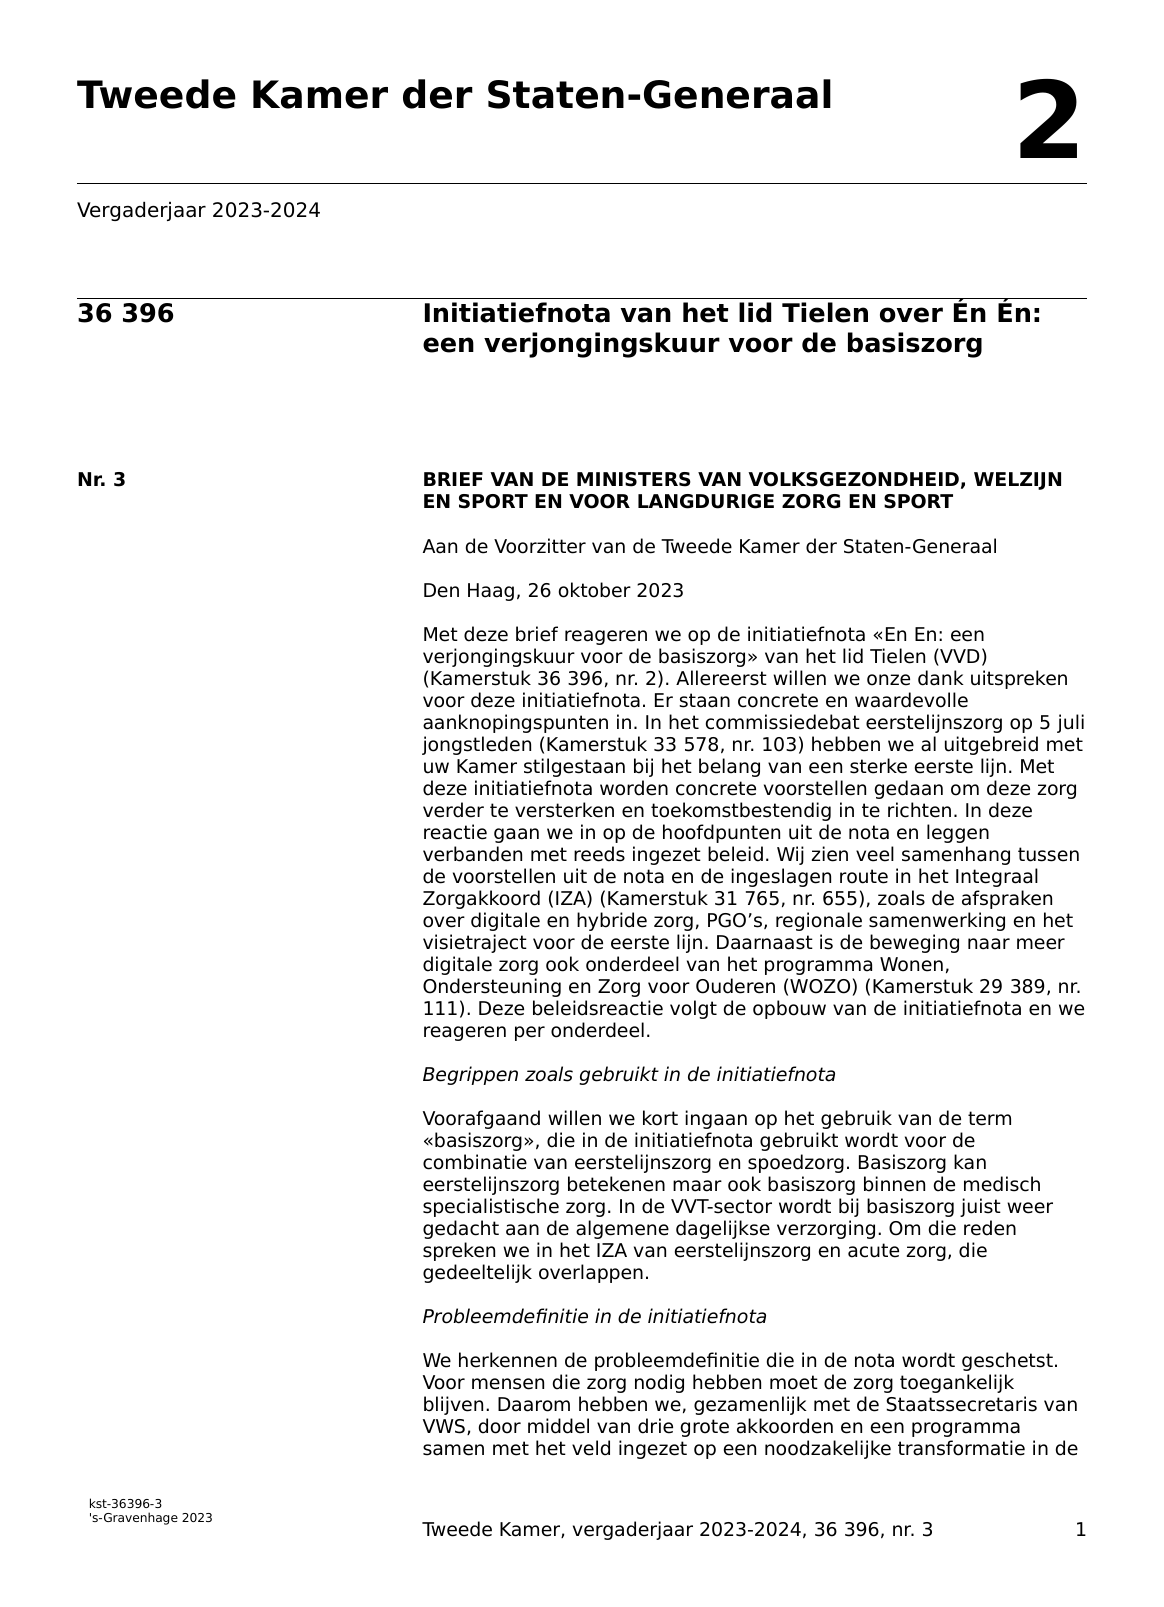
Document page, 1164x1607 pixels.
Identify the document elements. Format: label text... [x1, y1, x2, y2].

subtitle Begrippen zoals gebruikt in de initiatiefnota [422, 1064, 1087, 1086]
text Aan de Voorzitter van de Tweede Kamer der Staten-Generaal [422, 536, 1087, 557]
text Met deze brief reageren we op de initiatiefnota «En En: een verjongingskuur voor de basiszorg» van het lid Tielen (VVD) (Kamerstuk 36 396, nr. 2). Allereerst willen we onze dank uitspreken voor deze initiatiefnota. Er staan concrete en waardevolle aanknopingspunten in. In het commissiedebat eerstelijnszorg op 5 juli jongstleden (Kamerstuk 33 578, nr. 103) hebben we al uitgebreid met uw Kamer stilgestaan bij het belang van een sterke eerste lijn. Met deze initiatiefnota worden concrete voorstellen gedaan om deze zorg verder te versterken en toekomstbestendig in te richten. In deze reactie gaan we in op de hoofdpunten uit de nota en leggen verbanden met reeds ingezet beleid. Wij zien veel samenhang tussen de voorstellen uit de nota en de ingeslagen route in het Integraal Zorgakkoord (IZA) (Kamerstuk 31 765, nr. 655), zoals de afspraken over digitale en hybride zorg, PGO’s, regionale samenwerking en het visietraject voor de eerste lijn. Daarnaast is de beweging naar meer digitale zorg ook onderdeel van het programma Wonen, Ondersteuning en Zorg voor Ouderen (WOZO) (Kamerstuk 29 389, nr. 111). Deze beleidsreactie volgt de opbouw van de initiatiefnota en we reageren per onderdeel. [422, 624, 1087, 1041]
text 's-Gravenhage 2023 [88, 1511, 323, 1525]
subtitle Probleemdefinitie in de initiatiefnota [422, 1306, 1087, 1328]
subtitle 36 396 Initiatiefnota van het lid Tielen over Én Én: een verjongingskuur voor de basiszorg [77, 299, 1087, 358]
text Voorafgaand willen we kort ingaan op het gebruik van de term «basiszorg», die in de initiatiefnota gebruikt wordt voor de combinatie van eerstelijnszorg en spoedzorg. Basiszorg kan eerstelijnszorg betekenen maar ook basiszorg binnen de medisch specialistische zorg. In de VVT-sector wordt bij basiszorg juist weer gedacht aan de algemene dagelijkse verzorging. Om die reden spreken we in het IZA van eerstelijnszorg en acute zorg, die gedeeltelijk overlappen. [422, 1108, 1087, 1284]
table_cell Vergaderjaar 2023-2024 [77, 184, 1087, 298]
table_header 2 [886, 59, 1087, 183]
text kst-36396-3 [88, 1497, 323, 1511]
text Den Haag, 26 oktober 2023 [422, 580, 1087, 602]
text We herkennen de probleemdefinitie die in de nota wordt geschetst. Voor mensen die zorg nodig hebben moet de zorg toegankelijk blijven. Daarom hebben we, gezamenlijk met de Staatssecretaris van VWS, door middel van drie grote akkoorden en een programma samen met het veld ingezet op een noodzakelijke transformatie in de [422, 1350, 1087, 1460]
table_header Tweede Kamer der Staten-Generaal [77, 59, 886, 183]
subtitle Nr. 3 BRIEF VAN DE MINISTERS VAN VOLKSGEZONDHEID, WELZIJN EN SPORT EN VOOR LANGDURIGE ZORG EN SPORT [77, 469, 1087, 513]
